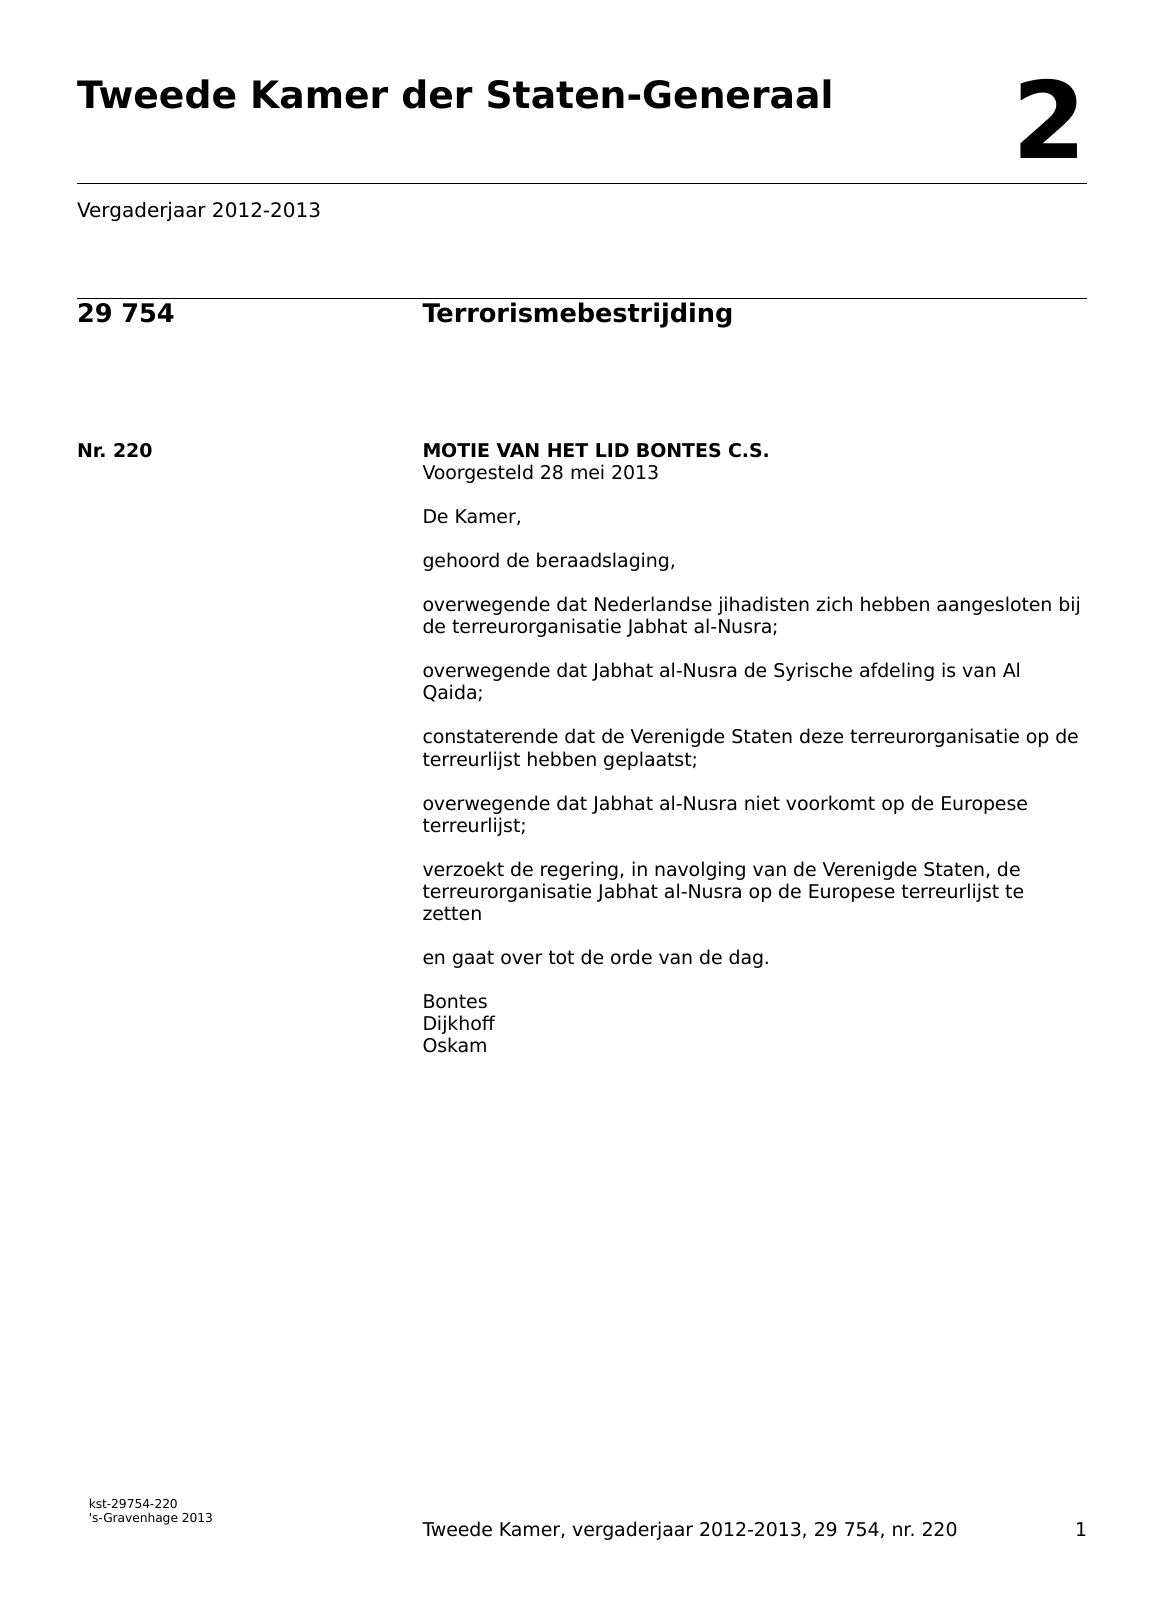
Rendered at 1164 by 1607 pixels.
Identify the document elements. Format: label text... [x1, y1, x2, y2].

table_cell Vergaderjaar 2012-2013 [77, 184, 1087, 298]
table_header Tweede Kamer der Staten-Generaal [77, 59, 886, 183]
text gehoord de beraadslaging, [422, 550, 1087, 572]
text De Kamer, [422, 506, 1087, 528]
text constaterende dat de Verenigde Staten deze terreurorganisatie op de terreurlijst hebben geplaatst; [422, 726, 1087, 770]
subtitle Nr. 220 MOTIE VAN HET LID BONTES C.S. [77, 440, 1087, 462]
text kst-29754-220 [88, 1497, 323, 1511]
text Voorgesteld 28 mei 2013 [422, 462, 1087, 484]
text en gaat over tot de orde van de dag. [422, 947, 1087, 969]
text Bontes [422, 991, 1087, 1013]
text overwegende dat Jabhat al-Nusra de Syrische afdeling is van Al Qaida; [422, 660, 1087, 704]
text Dijkhoff [422, 1013, 1087, 1035]
table_header 2 [886, 59, 1087, 183]
subtitle 29 754 Terrorismebestrijding [77, 299, 1087, 329]
text overwegende dat Jabhat al-Nusra niet voorkomt op de Europese terreurlijst; [422, 793, 1087, 837]
text Oskam [422, 1035, 1087, 1057]
text 's-Gravenhage 2013 [88, 1511, 323, 1525]
text overwegende dat Nederlandse jihadisten zich hebben aangesloten bij de terreurorganisatie Jabhat al-Nusra; [422, 594, 1087, 638]
text verzoekt de regering, in navolging van de Verenigde Staten, de terreurorganisatie Jabhat al-Nusra op de Europese terreurlijst te zetten [422, 859, 1087, 925]
